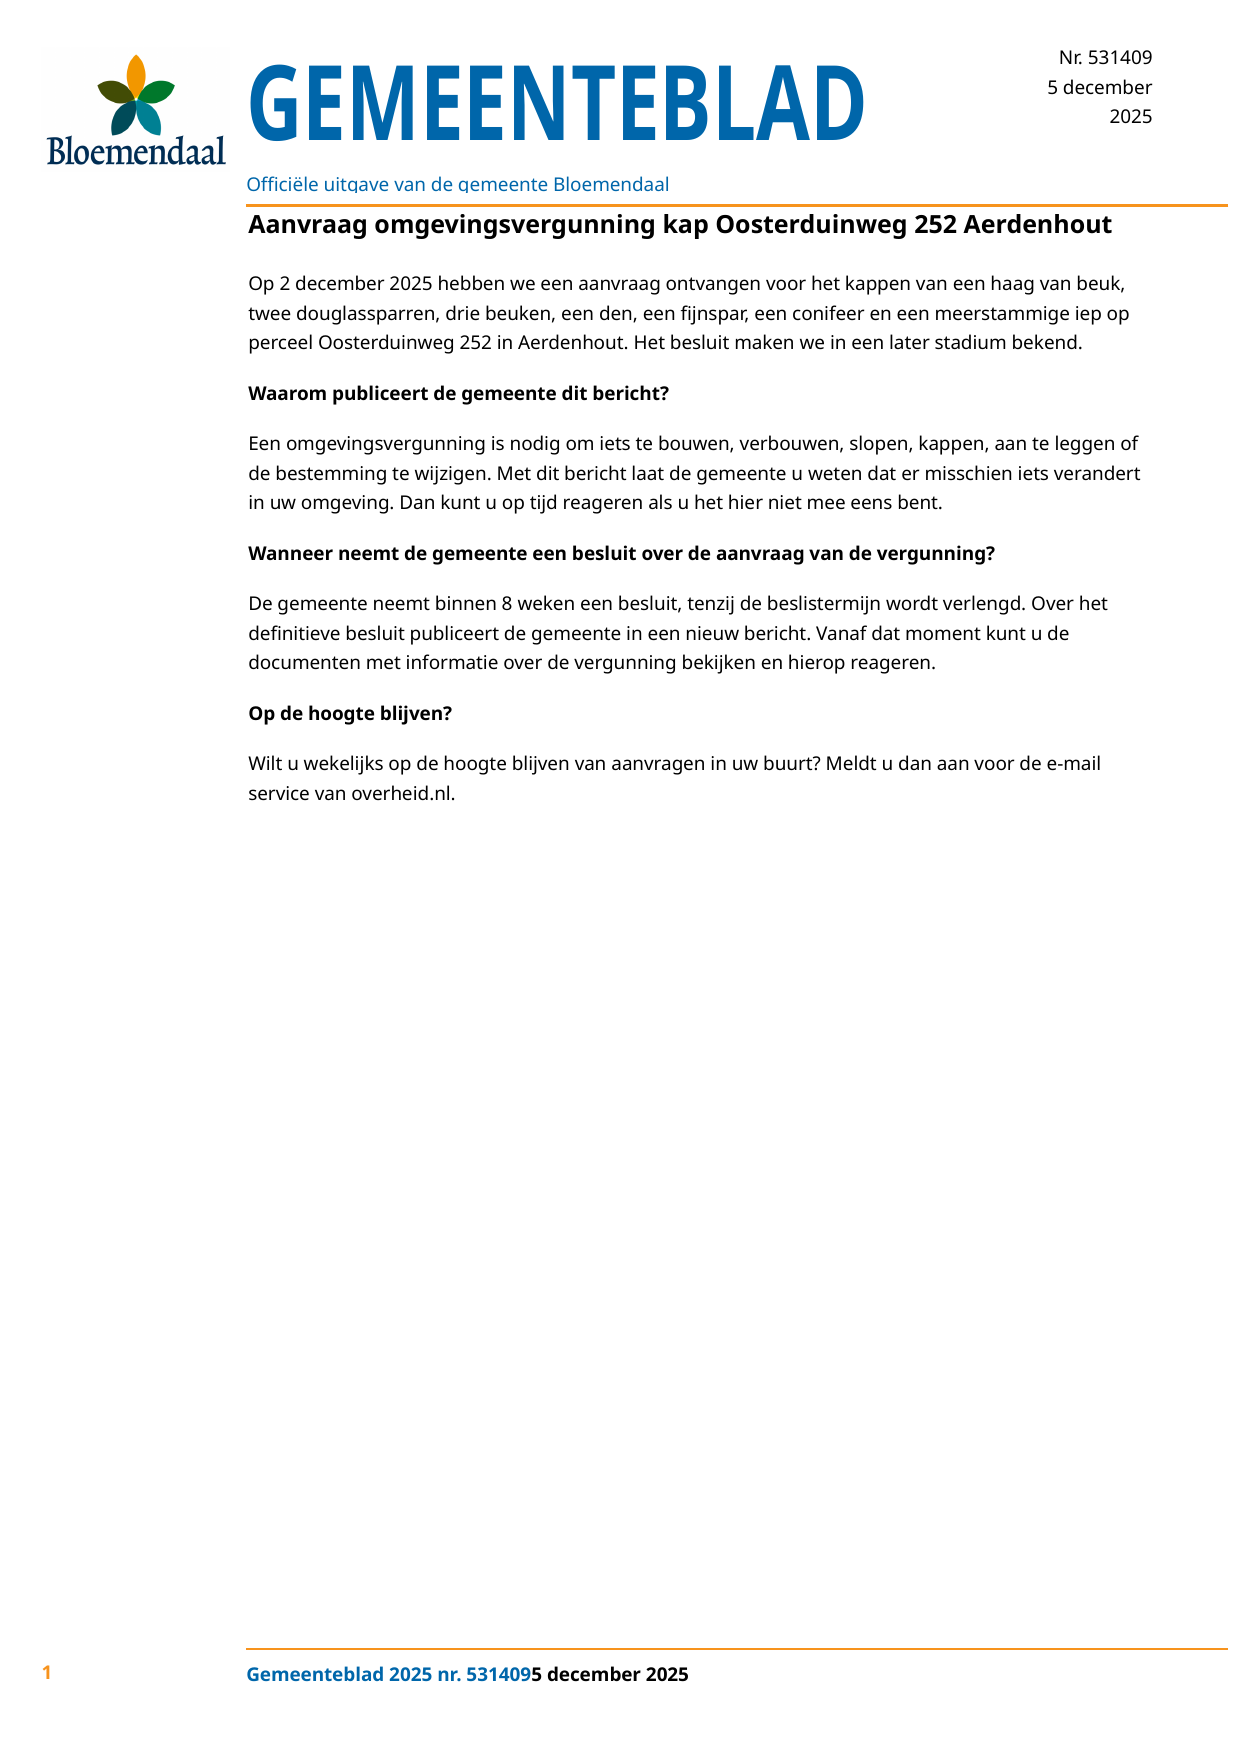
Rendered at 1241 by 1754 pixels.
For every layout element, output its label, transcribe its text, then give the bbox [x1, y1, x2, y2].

text Op 2 december 2025 hebben we een aanvraag ontvangen voor het kappen van een haag van beuk, twee douglassparren, drie beuken, een den, een fijnspar, een conifeer en een meerstammige iep op perceel Oosterduinweg 252 in Aerdenhout. Het besluit maken we in een later stadium bekend. [248, 270, 1152, 355]
picture [41, 47, 231, 172]
text Op de hoogte blijven? [248, 700, 1152, 726]
text Wanneer neemt de gemeente een besluit over de aanvraag van de vergunning? [248, 540, 1152, 566]
text De gemeente neemt binnen 8 weken een besluit, tenzij de beslistermijn wordt verlengd. Over het definitieve besluit publiceert de gemeente in een nieuw bericht. Vanaf dat moment kunt u de documenten met informatie over de vergunning bekijken en hierop reageren. [248, 590, 1152, 675]
text Aanvraag omgevingsvergunning kap Oosterduinweg 252 Aerdenhout [248, 207, 1152, 241]
text Een omgevingsvergunning is nodig om iets te bouwen, verbouwen, slopen, kappen, aan te leggen of de bestemming te wijzigen. Met dit bericht laat de gemeente u weten dat er misschien iets verandert in uw omgeving. Dan kunt u op tijd reageren als u het hier niet mee eens bent. [248, 430, 1152, 515]
text Wilt u wekelijks op de hoogte blijven van aanvragen in uw buurt? Meldt u dan aan voor de e-mail service van overheid.nl. [248, 750, 1152, 806]
text Waarom publiceert de gemeente dit bericht? [248, 380, 1152, 406]
